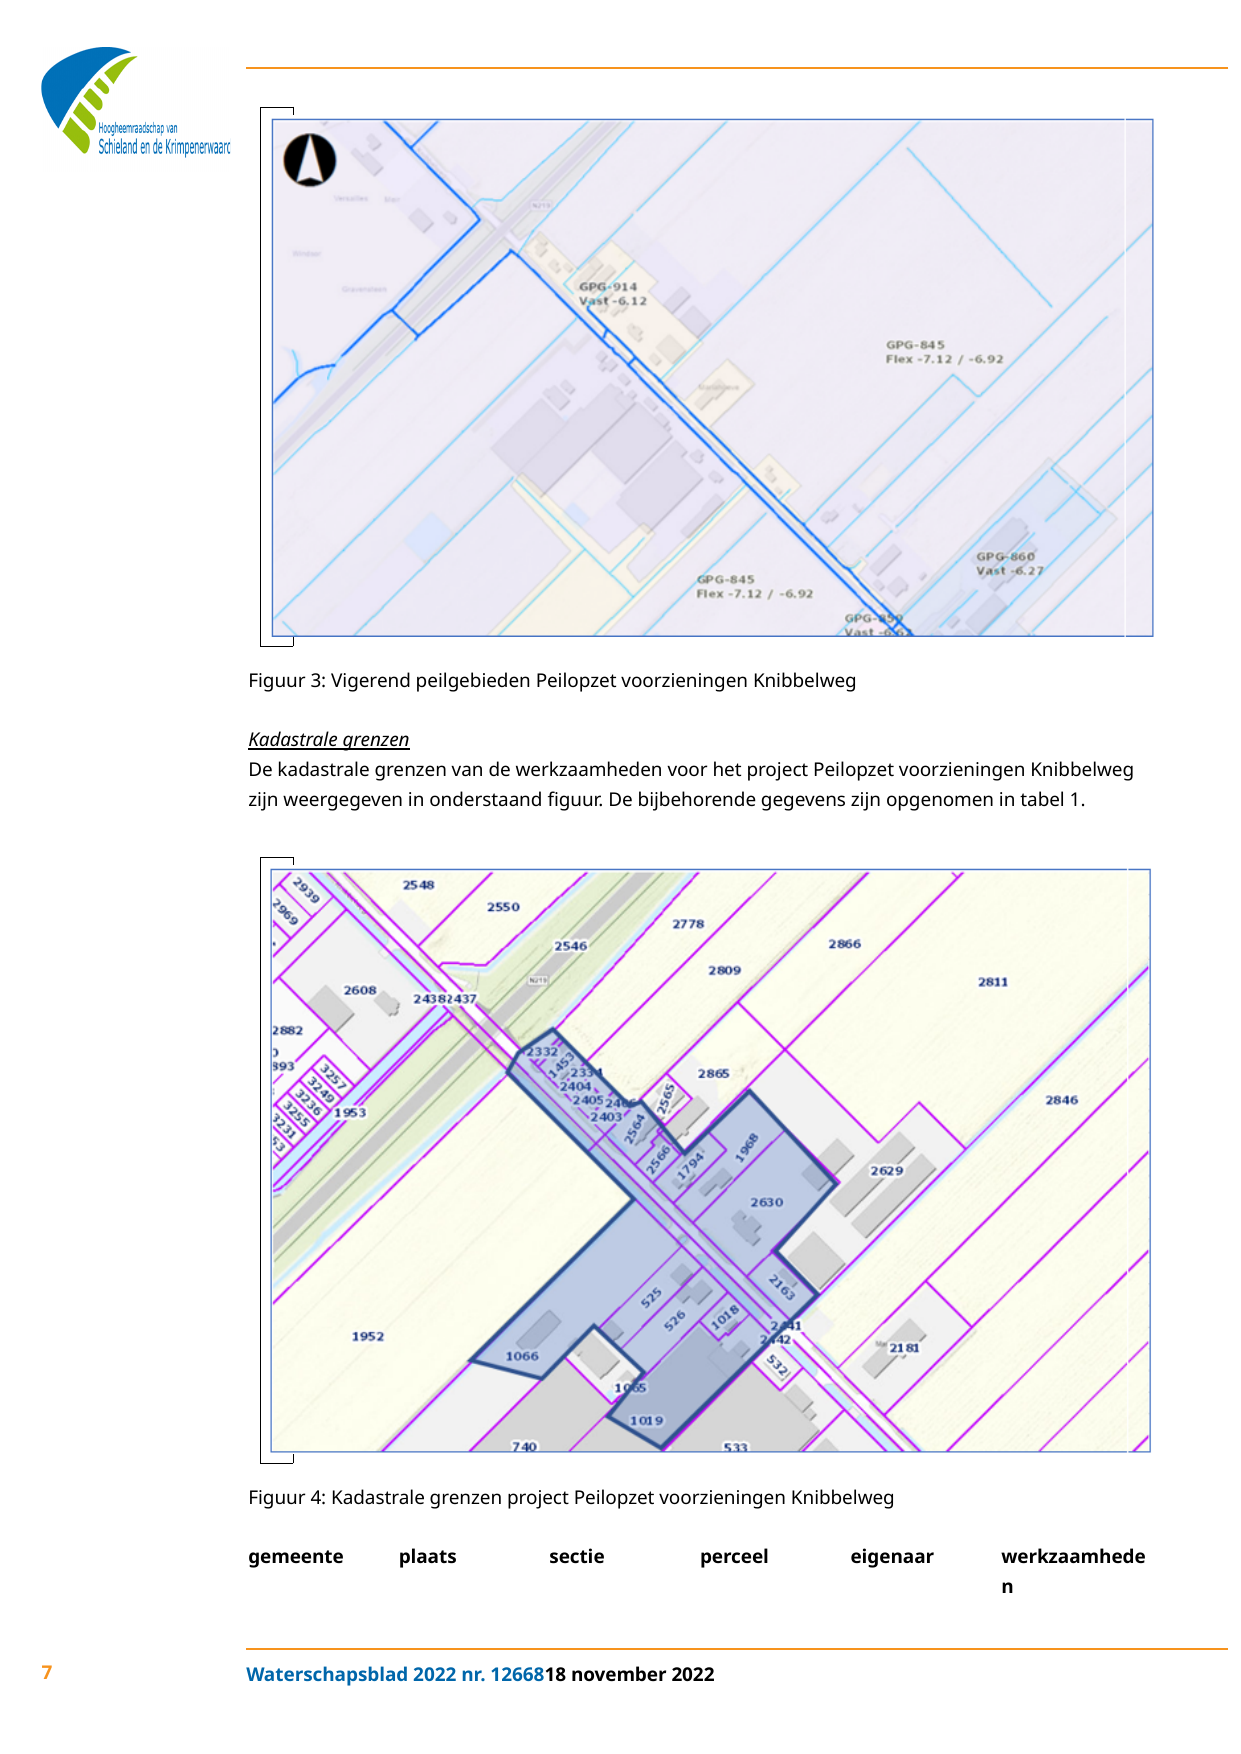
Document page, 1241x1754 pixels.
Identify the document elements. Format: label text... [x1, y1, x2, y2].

text De kadastrale grenzen van de werkzaamheden voor het project Peilopzet voorzieningen Knibbelweg zijn weergegeven in onderstaand figuur. De bijbehorende gegevens zijn opgenomen in tabel 1. [248, 756, 1152, 811]
picture [268, 115, 1155, 637]
picture [41, 47, 231, 172]
table_header sectie [549, 1544, 700, 1599]
table_header eigenaar [850, 1544, 1001, 1599]
text Kadastrale grenzen [248, 727, 1152, 752]
text Figuur 4: Kadastrale grenzen project Peilopzet voorzieningen Knibbelweg [248, 1484, 1152, 1510]
table_header perceel [700, 1544, 850, 1599]
picture [268, 865, 1155, 1454]
table_header plaats [399, 1544, 549, 1599]
table_header gemeente [248, 1544, 398, 1599]
table_header werkzaamheden [1001, 1544, 1152, 1599]
text Figuur 3: Vigerend peilgebieden Peilopzet voorzieningen Knibbelweg [248, 667, 1152, 693]
